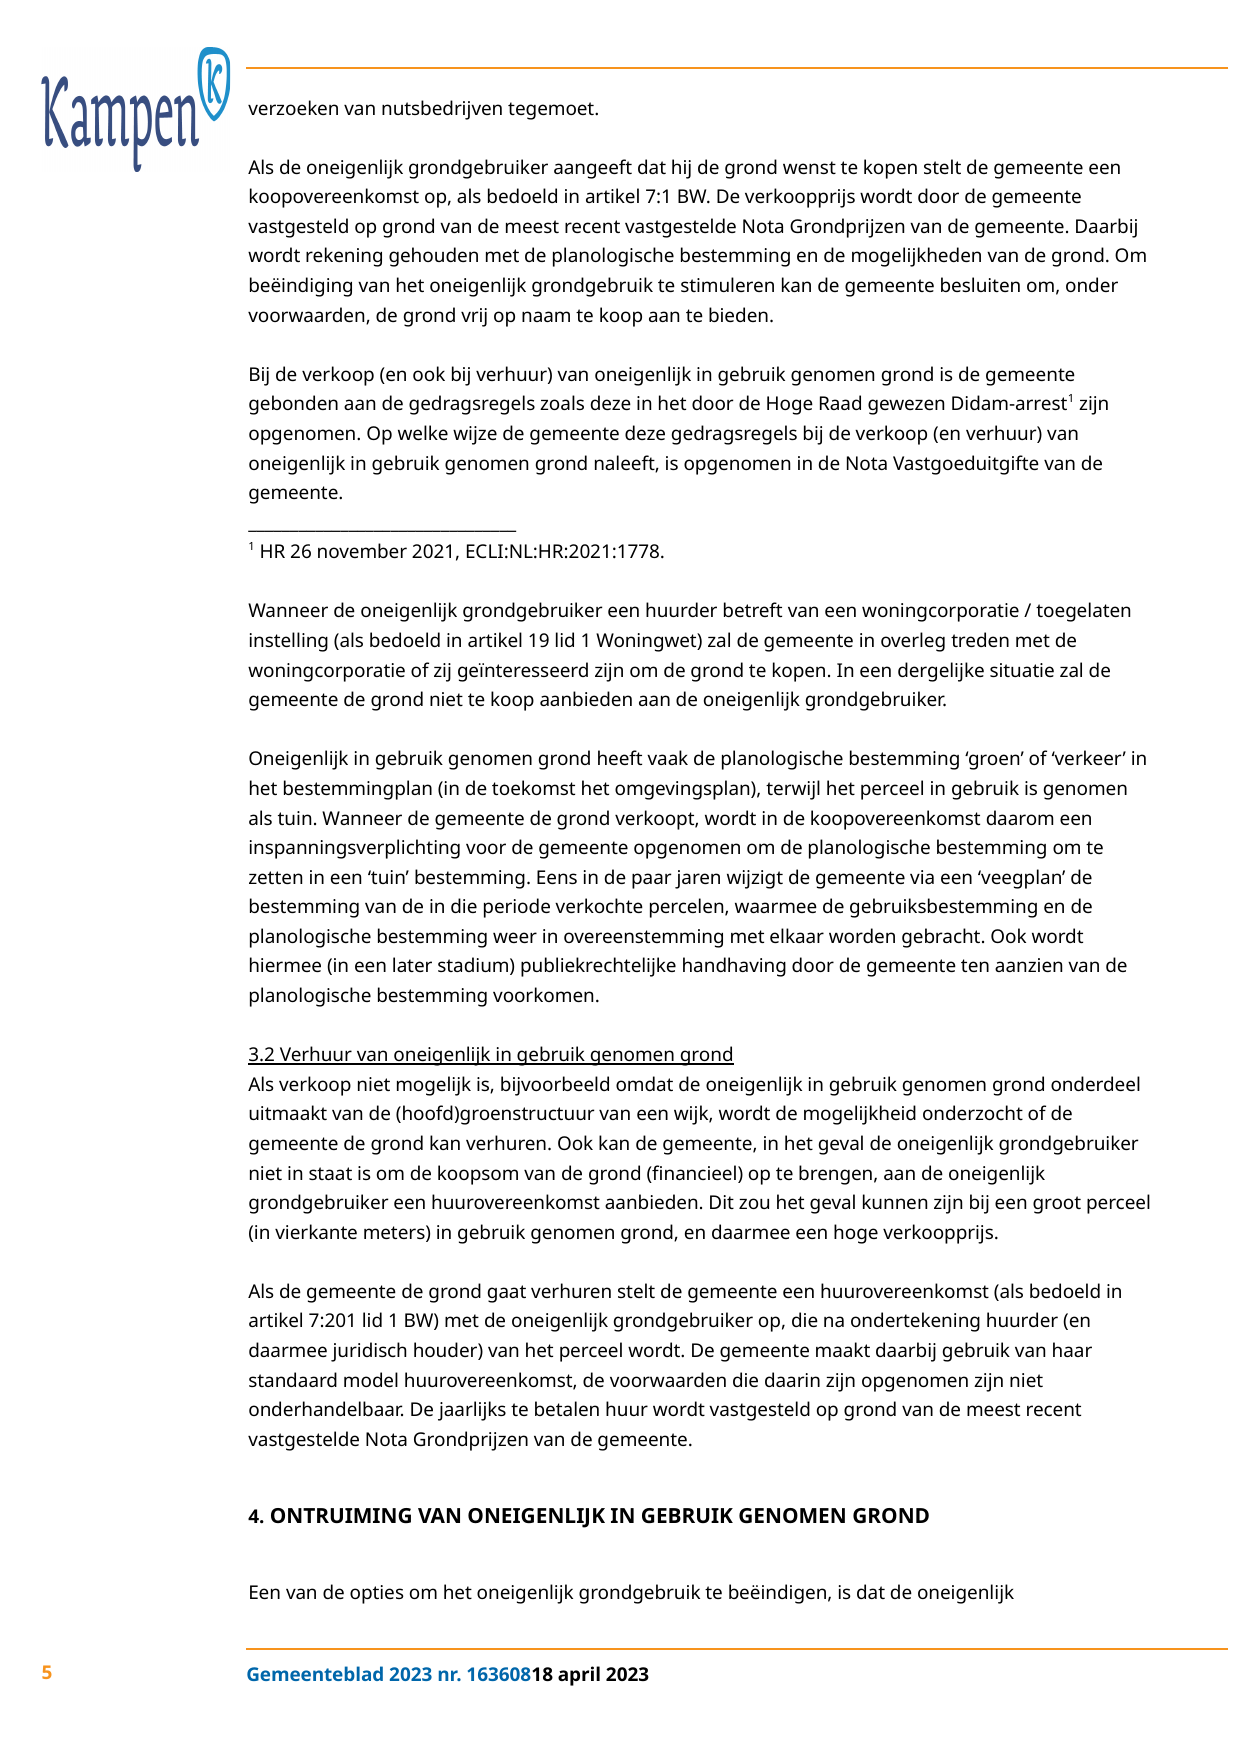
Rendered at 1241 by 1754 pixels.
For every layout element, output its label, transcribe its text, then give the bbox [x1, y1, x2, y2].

text Oneigenlijk in gebruik genomen grond heeft vaak de planologische bestemming ‘groen’ of ‘verkeer’ in het bestemmingplan (in de toekomst het omgevingsplan), terwijl het perceel in gebruik is genomen als tuin. Wanneer de gemeente de grond verkoopt, wordt in de koopovereenkomst daarom een inspanningsverplichting voor de gemeente opgenomen om de planologische bestemming om te zetten in een ‘tuin’ bestemming. Eens in de paar jaren wijzigt de gemeente via een ‘veegplan’ de bestemming van de in die periode verkochte percelen, waarmee de gebruiksbestemming en de planologische bestemming weer in overeenstemming met elkaar worden gebracht. Ook wordt hiermee (in een later stadium) publiekrechtelijke handhaving door de gemeente ten aanzien van de planologische bestemming voorkomen. [248, 746, 1152, 1008]
text Wanneer de oneigenlijk grondgebruiker een huurder betreft van een woningcorporatie / toegelaten instelling (als bedoeld in artikel 19 lid 1 Woningwet) zal de gemeente in overleg treden met de woningcorporatie of zij geïnteresseerd zijn om de grond te kopen. In een dergelijke situatie zal de gemeente de grond niet te koop aanbieden aan de oneigenlijk grondgebruiker. [248, 598, 1152, 712]
text Bij de verkoop (en ook bij verhuur) van oneigenlijk in gebruik genomen grond is de gemeente gebonden aan de gedragsregels zoals deze in het door de Hoge Raad gewezen Didam-arrest1 zijn opgenomen. Op welke wijze de gemeente deze gedragsregels bij de verkoop (en verhuur) van oneigenlijk in gebruik genomen grond naleeft, is opgenomen in de Nota Vastgoeduitgifte van de gemeente. [248, 361, 1152, 505]
text Een van de opties om het oneigenlijk grondgebruik te beëindigen, is dat de oneigenlijk [248, 1579, 1152, 1605]
text 4. ONTRUIMING VAN ONEIGENLIJK IN GEBRUIK GENOMEN GROND [248, 1501, 1152, 1530]
text ________________________________ [248, 509, 1152, 535]
text Als verkoop niet mogelijk is, bijvoorbeeld omdat de oneigenlijk in gebruik genomen grond onderdeel uitmaakt van de (hoofd)groenstructuur van een wijk, wordt de mogelijkheid onderzocht of de gemeente de grond kan verhuren. Ook kan de gemeente, in het geval de oneigenlijk grondgebruiker niet in staat is om de koopsom van de grond (financieel) op te brengen, aan de oneigenlijk grondgebruiker een huurovereenkomst aanbieden. Dit zou het geval kunnen zijn bij een groot perceel (in vierkante meters) in gebruik genomen grond, en daarmee een hoge verkoopprijs. [248, 1071, 1152, 1245]
text 3.2 Verhuur van oneigenlijk in gebruik genomen grond [248, 1041, 1152, 1067]
picture [41, 47, 231, 172]
text 1 HR 26 november 2021, ECLI:NL:HR:2021:1778. [248, 538, 1152, 564]
text Als de gemeente de grond gaat verhuren stelt de gemeente een huurovereenkomst (als bedoeld in artikel 7:201 lid 1 BW) met de oneigenlijk grondgebruiker op, die na ondertekening huurder (en daarmee juridisch houder) van het perceel wordt. De gemeente maakt daarbij gebruik van haar standaard model huurovereenkomst, de voorwaarden die daarin zijn opgenomen zijn niet onderhandelbaar. De jaarlijks te betalen huur wordt vastgesteld op grond van de meest recent vastgestelde Nota Grondprijzen van de gemeente. [248, 1278, 1152, 1452]
text verzoeken van nutsbedrijven tegemoet. [248, 95, 1152, 121]
text Als de oneigenlijk grondgebruiker aangeeft dat hij de grond wenst te kopen stelt de gemeente een koopovereenkomst op, als bedoeld in artikel 7:1 BW. De verkoopprijs wordt door de gemeente vastgesteld op grond van de meest recent vastgestelde Nota Grondprijzen van de gemeente. Daarbij wordt rekening gehouden met de planologische bestemming en de mogelijkheden van de grond. Om beëindiging van het oneigenlijk grondgebruik te stimuleren kan de gemeente besluiten om, onder voorwaarden, de grond vrij op naam te koop aan te bieden. [248, 154, 1152, 328]
